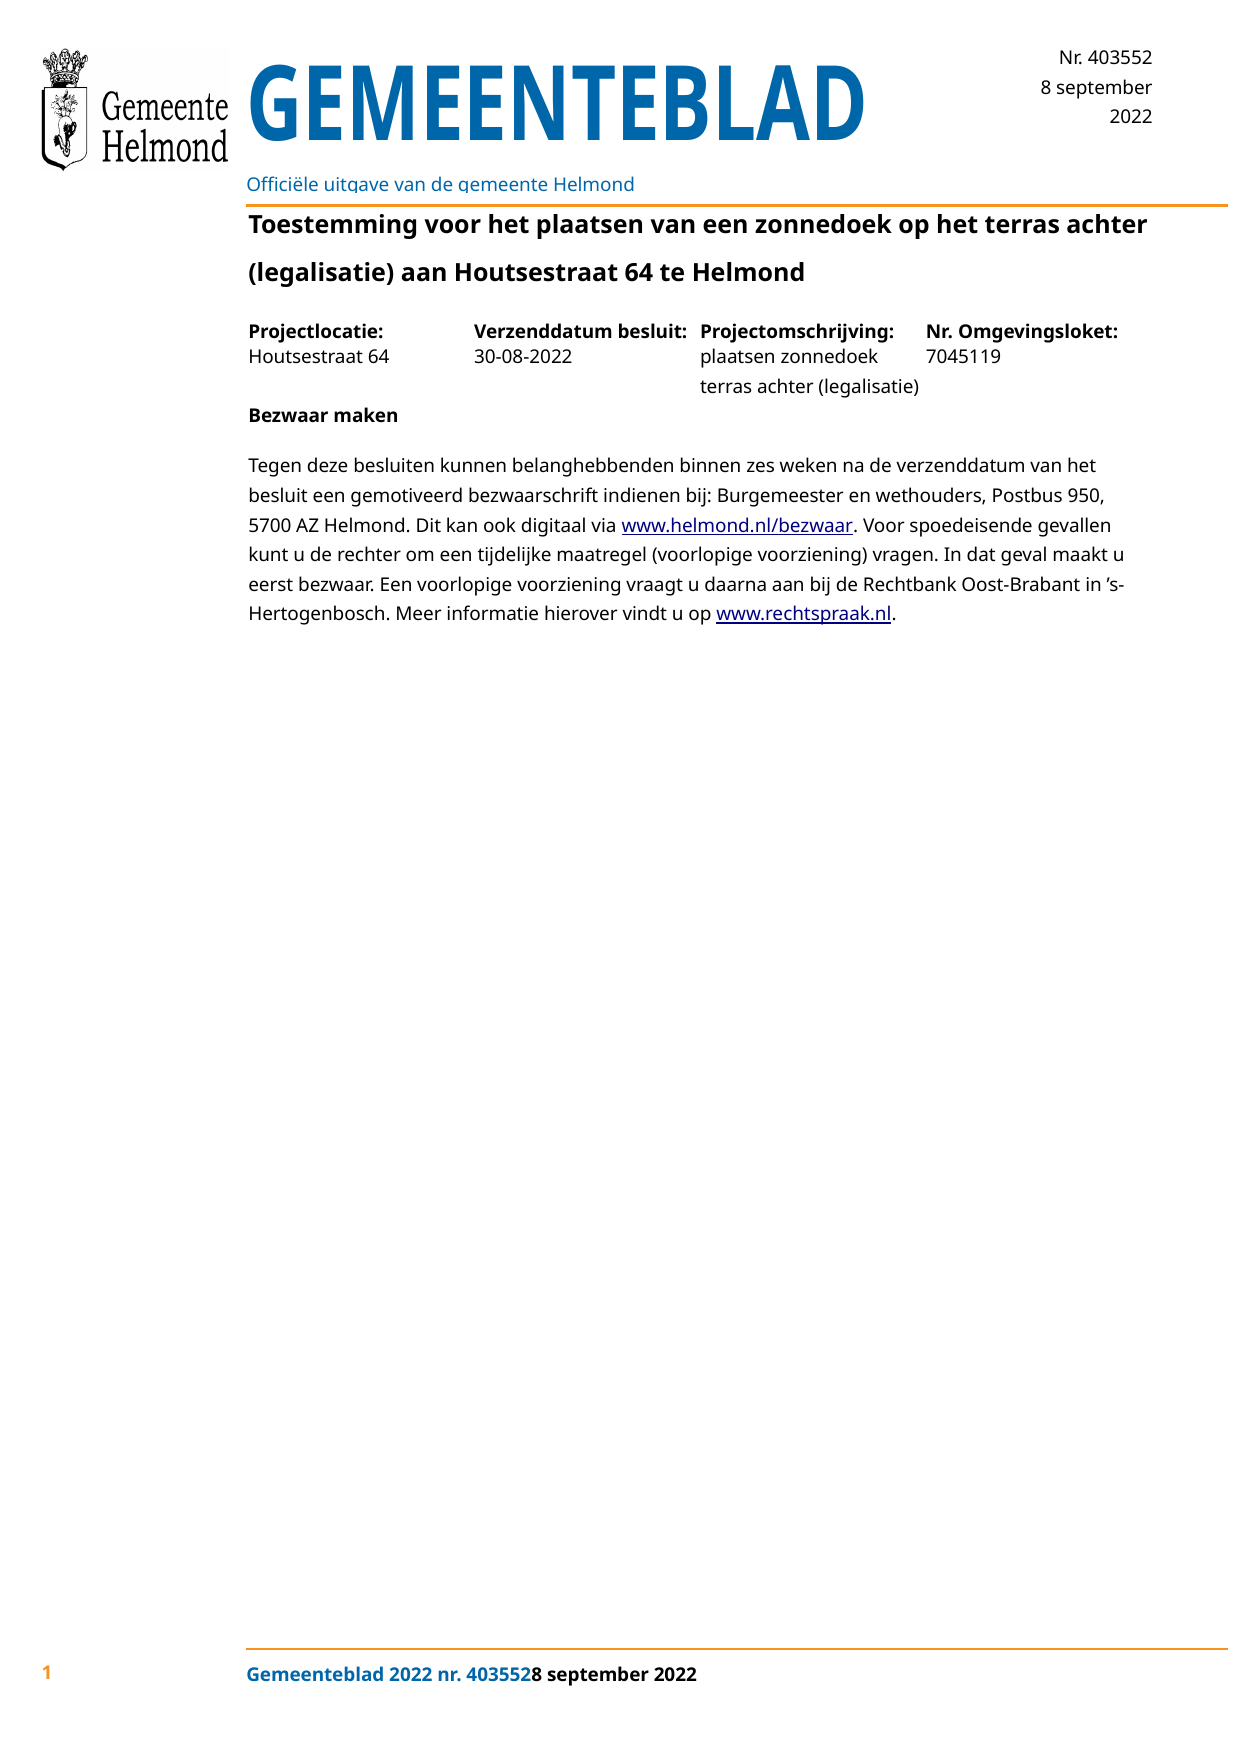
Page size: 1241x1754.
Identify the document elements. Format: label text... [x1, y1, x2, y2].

table_header Nr. Omgevingsloket: [926, 318, 1152, 344]
table_cell 30-08-2022 [474, 344, 700, 399]
table_header Verzenddatum besluit: [474, 318, 700, 344]
picture [41, 47, 231, 172]
text Tegen deze besluiten kunnen belanghebbenden binnen zes weken na de verzenddatum van het besluit een gemotiveerd bezwaarschrift indienen bij: Burgemeester en wethouders, Postbus 950, 5700 AZ Helmond. Dit kan ook digitaal via www.helmond.nl/bezwaar. Voor spoedeisende gevallen kunt u de rechter om een tijdelijke maatregel (voorlopige voorziening) vragen. In dat geval maakt u eerst bezwaar. Een voorlopige voorziening vraagt u daarna aan bij de Rechtbank Oost-Brabant in ’s-Hertogenbosch. Meer informatie hierover vindt u op www.rechtspraak.nl. [248, 453, 1152, 626]
table_header Projectlocatie: [248, 318, 474, 344]
text Bezwaar maken [248, 402, 1152, 428]
table_cell plaatsen zonnedoek terras achter (legalisatie) [700, 344, 926, 399]
table_cell 7045119 [926, 344, 1152, 399]
table_cell Houtsestraat 64 [248, 344, 474, 399]
text Toestemming voor het plaatsen van een zonnedoek op het terras achter (legalisatie) aan Houtsestraat 64 te Helmond [248, 207, 1152, 288]
table_header Projectomschrijving: [700, 318, 926, 344]
